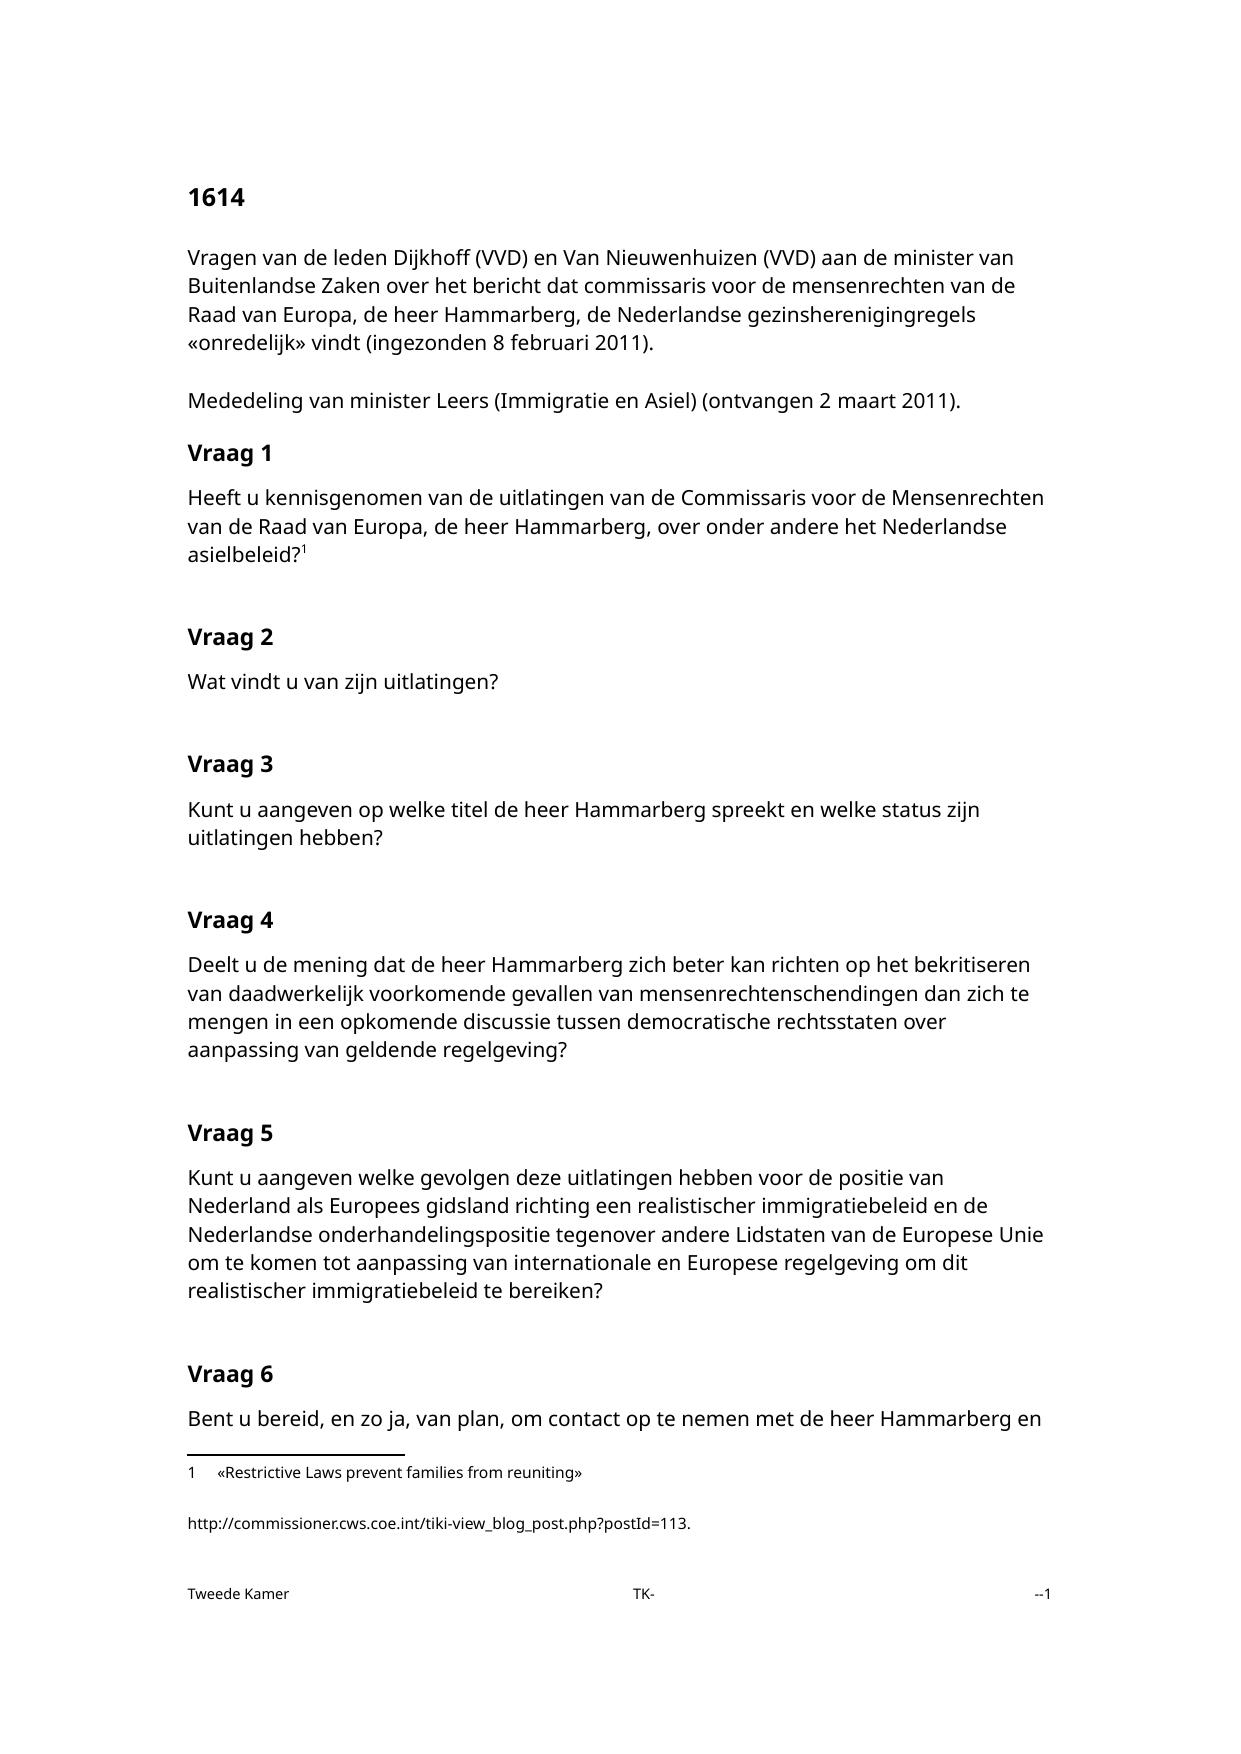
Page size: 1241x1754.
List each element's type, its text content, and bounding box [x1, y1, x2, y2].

subtitle Vraag 1 [187, 437, 1053, 468]
subtitle Vraag 2 [187, 621, 1053, 652]
subtitle Vraag 3 [187, 748, 1053, 780]
text Vragen van de leden Dijkhoff (VVD) en Van Nieuwenhuizen (VVD) aan de minister van Buitenlandse Zaken over het bericht dat commissaris voor de mensenrechten van de Raad van Europa, de heer Hammarberg, de Nederlandse gezinsherenigingregels «onredelijk» vindt (ingezonden 8 februari 2011). [187, 243, 1053, 357]
text Mededeling van minister Leers (Immigratie en Asiel) (ontvangen 2 maart 2011). [187, 386, 1053, 415]
text Heeft u kennisgenomen van de uitlatingen van de Commissaris voor de Mensenrechten van de Raad van Europa, de heer Hammarberg, over onder andere het Nederlandse asielbeleid? [187, 483, 1053, 569]
text http://commissioner.cws.coe.int/tiki-view_blog_post.php?postId=113. [187, 1506, 1053, 1534]
text Bent u bereid, en zo ja, van plan, om contact op te nemen met de heer Hammarberg en [187, 1404, 1053, 1432]
subtitle Vraag 5 [187, 1117, 1053, 1148]
text Kunt u aangeven welke gevolgen deze uitlatingen hebben voor de positie van Nederland als Europees gidsland richting een realistischer immigratiebeleid en de Nederlandse onderhandelingspositie tegenover andere Lidstaten van de Europese Unie om te komen tot aanpassing van internationale en Europese regelgeving om dit realistischer immigratiebeleid te bereiken? [187, 1163, 1053, 1305]
text Deelt u de mening dat de heer Hammarberg zich beter kan richten op het bekritiseren van daadwerkelijk voorkomende gevallen van mensenrechtenschendingen dan zich te mengen in een opkomende discussie tussen democratische rechtsstaten over aanpassing van geldende regelgeving? [187, 950, 1053, 1064]
subtitle Vraag 4 [187, 904, 1053, 935]
text 1614 [187, 179, 1053, 213]
text «Restrictive Laws prevent families from reuniting» [187, 1447, 1053, 1476]
text Kunt u aangeven op welke titel de heer Hammarberg spreekt en welke status zijn uitlatingen hebben? [187, 795, 1053, 852]
subtitle Vraag 6 [187, 1357, 1053, 1389]
text Wat vindt u van zijn uitlatingen? [187, 667, 1053, 696]
